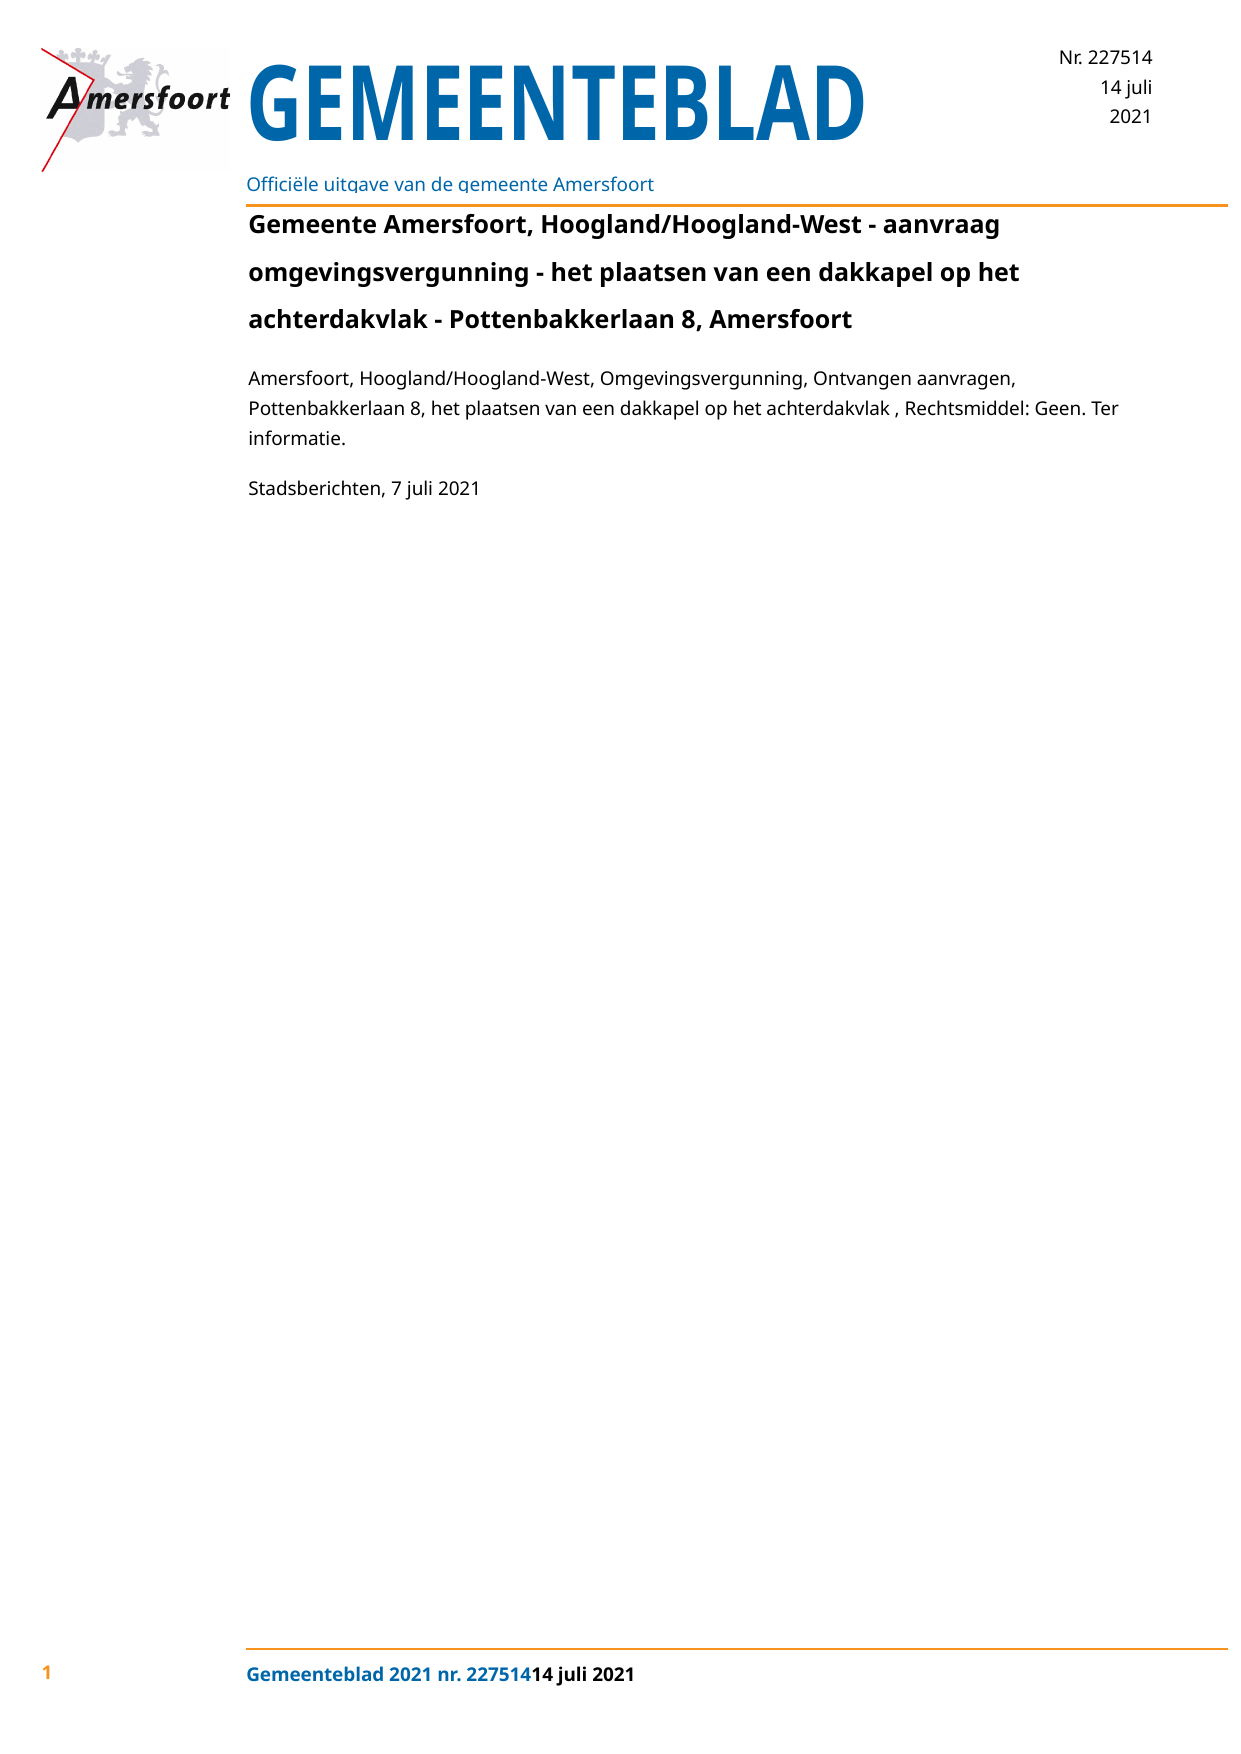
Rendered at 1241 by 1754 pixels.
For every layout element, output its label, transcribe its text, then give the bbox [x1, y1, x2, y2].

picture [41, 47, 231, 172]
text Gemeente Amersfoort, Hoogland/Hoogland-West - aanvraag omgevingsvergunning - het plaatsen van een dakkapel op het achterdakvlak - Pottenbakkerlaan 8, Amersfoort [248, 207, 1152, 336]
text Amersfoort, Hoogland/Hoogland-West, Omgevingsvergunning, Ontvangen aanvragen, Pottenbakkerlaan 8, het plaatsen van een dakkapel op het achterdakvlak , Rechtsmiddel: Geen. Ter informatie. [248, 366, 1152, 450]
text Stadsberichten, 7 juli 2021 [248, 475, 1152, 501]
